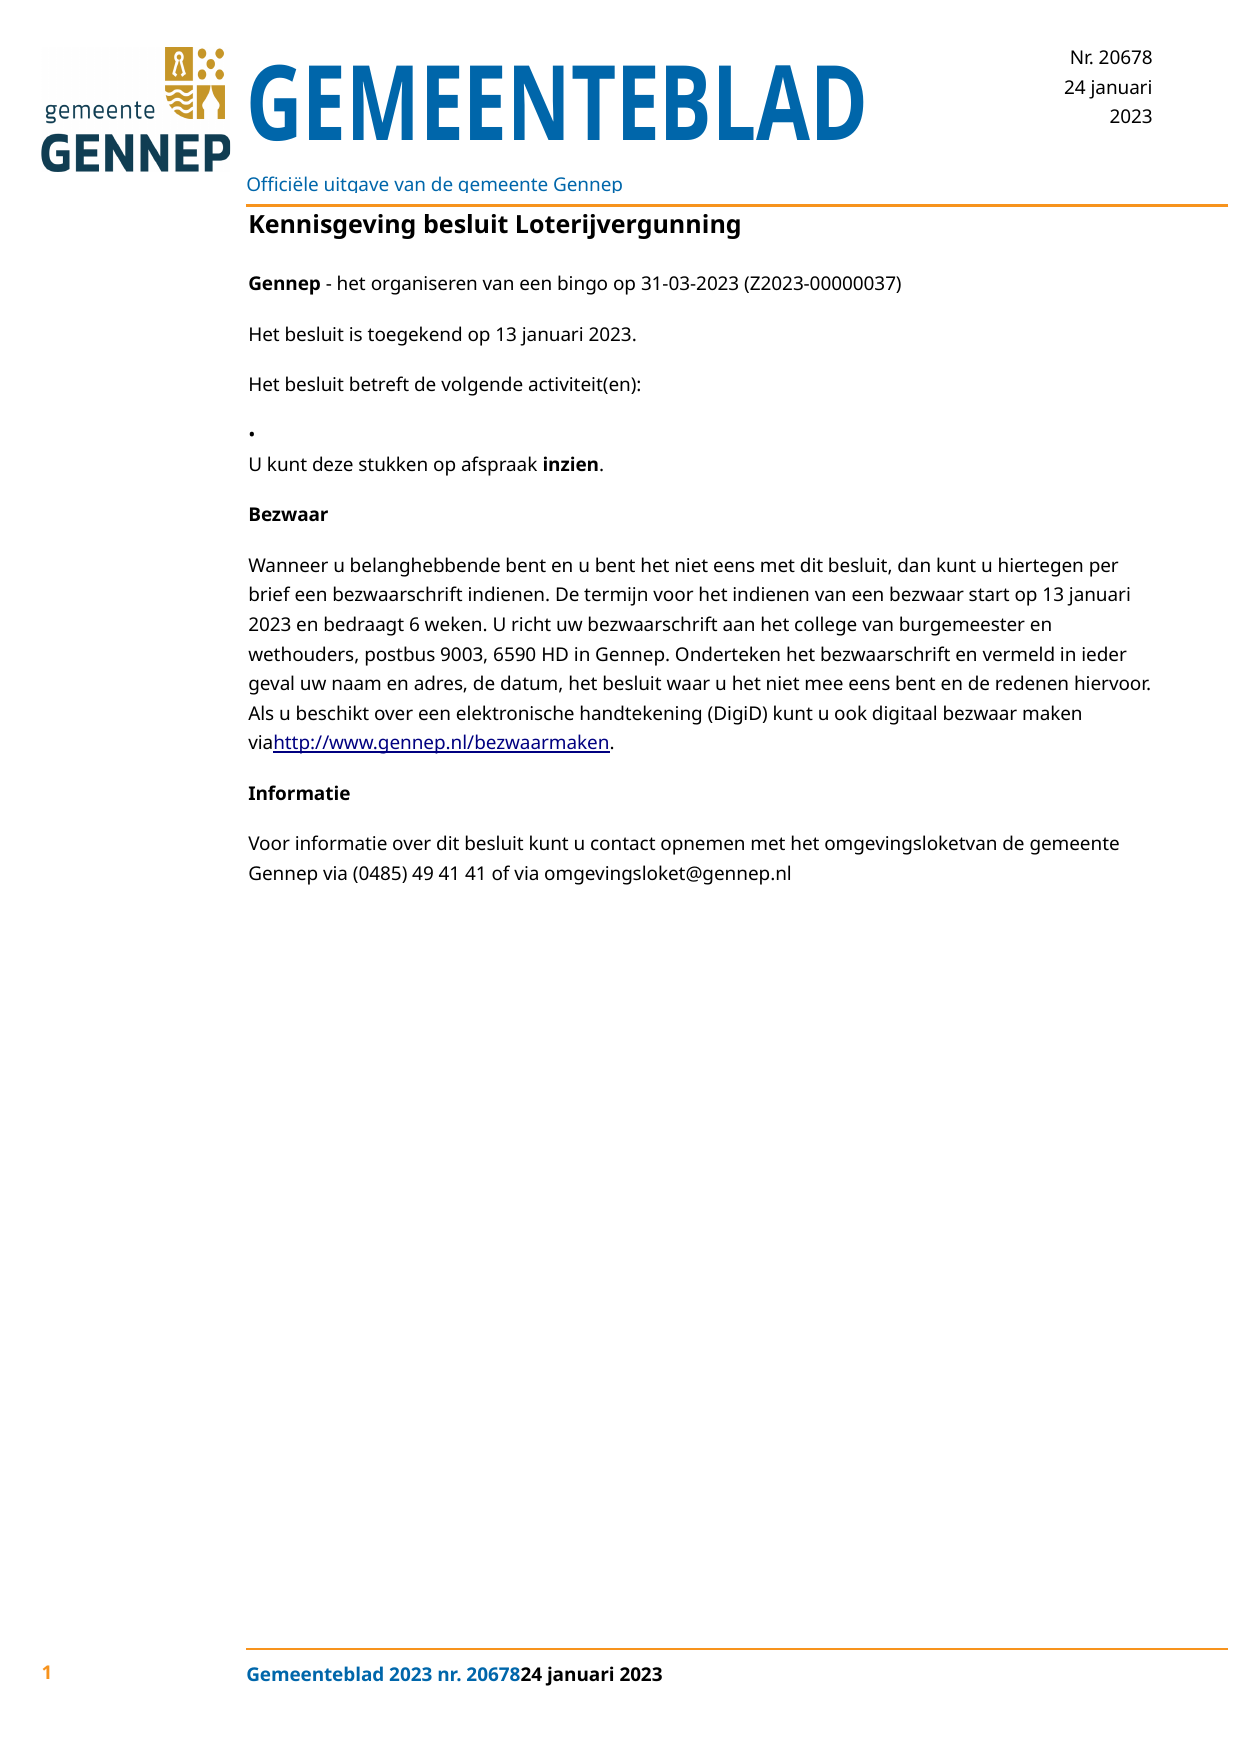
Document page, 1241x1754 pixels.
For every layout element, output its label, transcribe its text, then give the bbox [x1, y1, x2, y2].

text Voor informatie over dit besluit kunt u contact opnemen met het omgevingsloketvan de gemeente Gennep via (0485) 49 41 41 of via omgevingsloket@gennep.nl [248, 830, 1152, 886]
text Kennisgeving besluit Loterijvergunning [248, 207, 1152, 241]
picture [41, 47, 231, 172]
text Bezwaar [248, 502, 1152, 527]
text Het besluit betreft de volgende activiteit(en): [248, 371, 1152, 397]
text Het besluit is toegekend op 13 januari 2023. [248, 321, 1152, 346]
text Informatie [248, 780, 1152, 806]
text Gennep - het organiseren van een bingo op 31-03-2023 (Z2023-00000037) [248, 270, 1152, 296]
text U kunt deze stukken op afspraak inzien. [248, 451, 1152, 477]
text Wanneer u belanghebbende bent en u bent het niet eens met dit besluit, dan kunt u hiertegen per brief een bezwaarschrift indienen. De termijn voor het indienen van een bezwaar start op 13 januari 2023 en bedraagt 6 weken. U richt uw bezwaarschrift aan het college van burgemeester en wethouders, postbus 9003, 6590 HD in Gennep. Onderteken het bezwaarschrift en vermeld in ieder geval uw naam en adres, de datum, het besluit waar u het niet mee eens bent en de redenen hiervoor. Als u beschikt over een elektronische handtekening (DigiD) kunt u ook digitaal bezwaar maken viahttp://www.gennep.nl/bezwaarmaken. [248, 552, 1152, 755]
